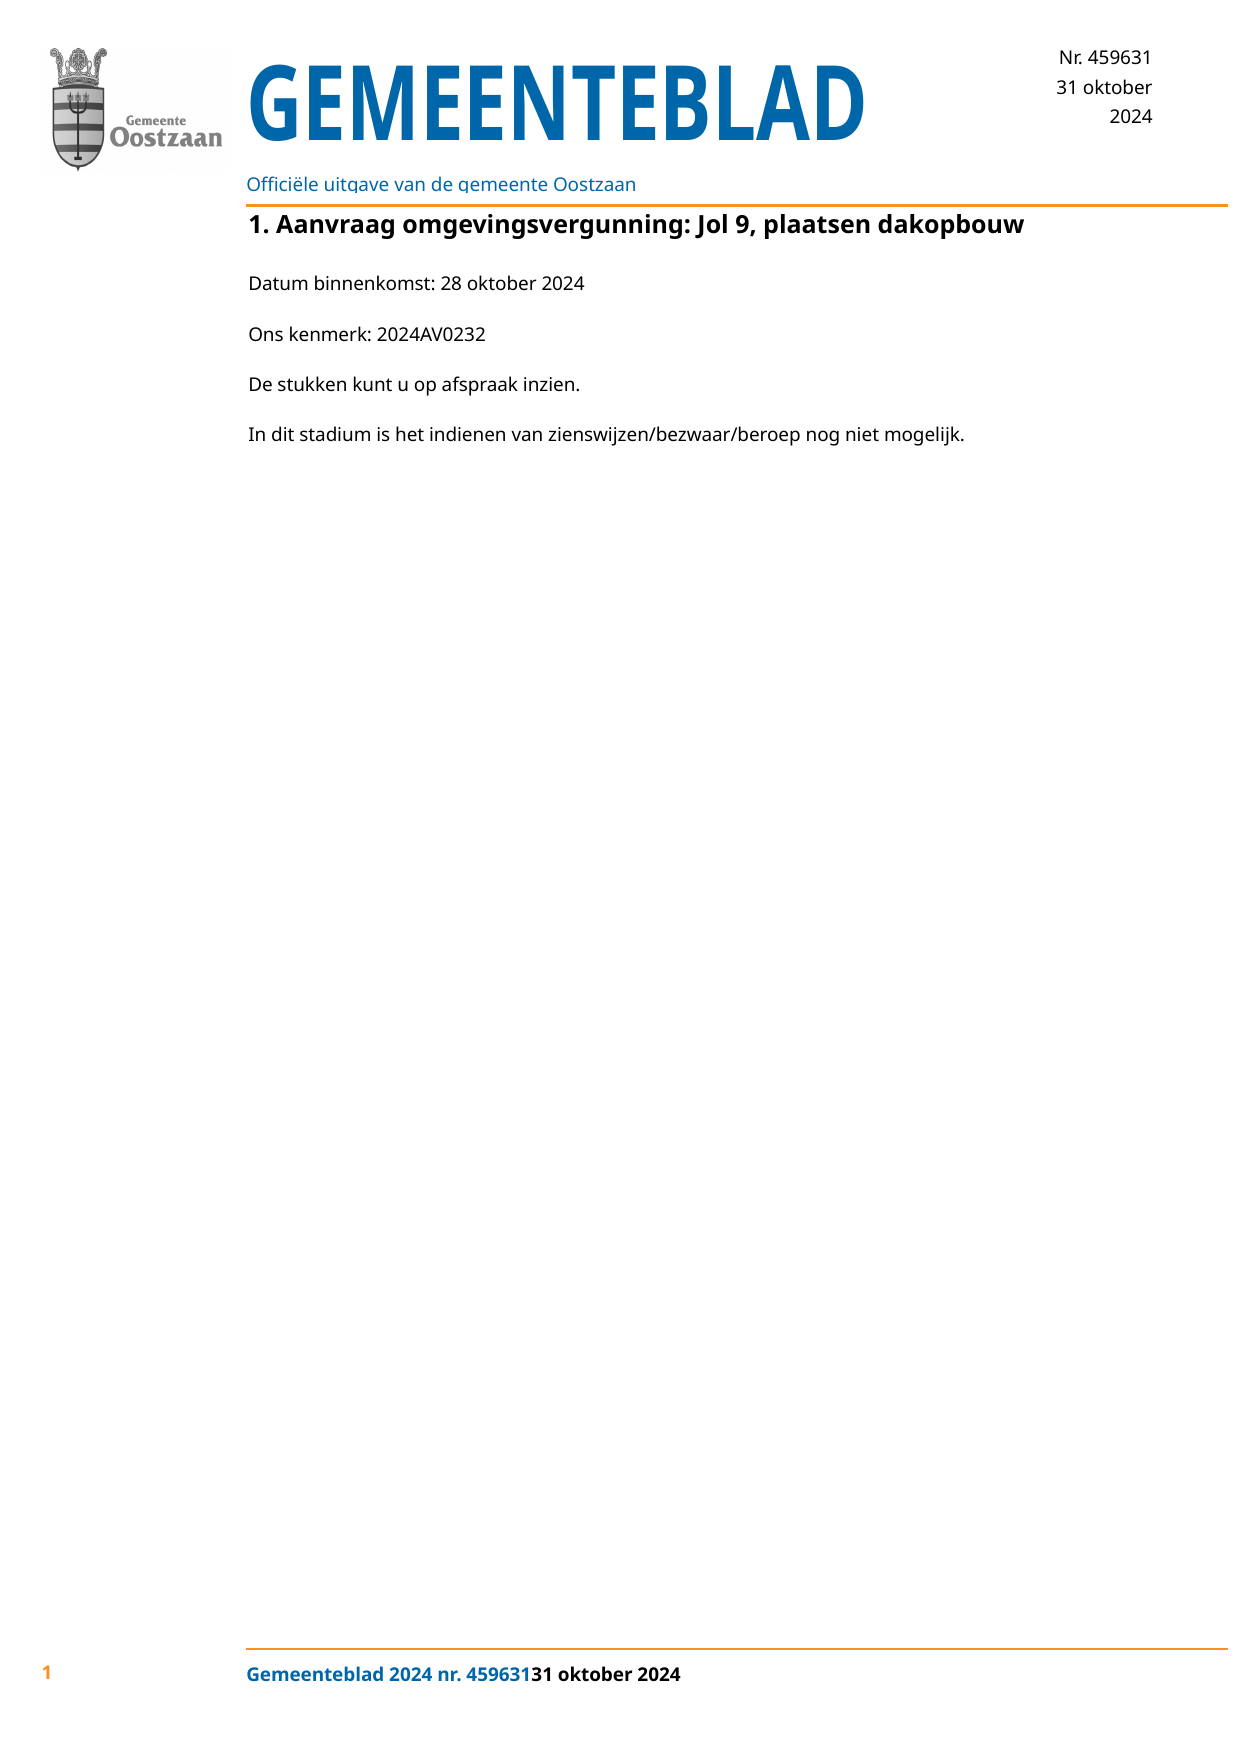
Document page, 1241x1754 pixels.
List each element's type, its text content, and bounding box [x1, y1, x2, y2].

text 1. Aanvraag omgevingsvergunning: Jol 9, plaatsen dakopbouw [248, 207, 1152, 241]
text Ons kenmerk: 2024AV0232 [248, 321, 1152, 346]
text In dit stadium is het indienen van zienswijzen/bezwaar/beroep nog niet mogelijk. [248, 422, 1152, 447]
text Datum binnenkomst: 28 oktober 2024 [248, 270, 1152, 296]
picture [41, 47, 231, 172]
text De stukken kunt u op afspraak inzien. [248, 371, 1152, 397]
